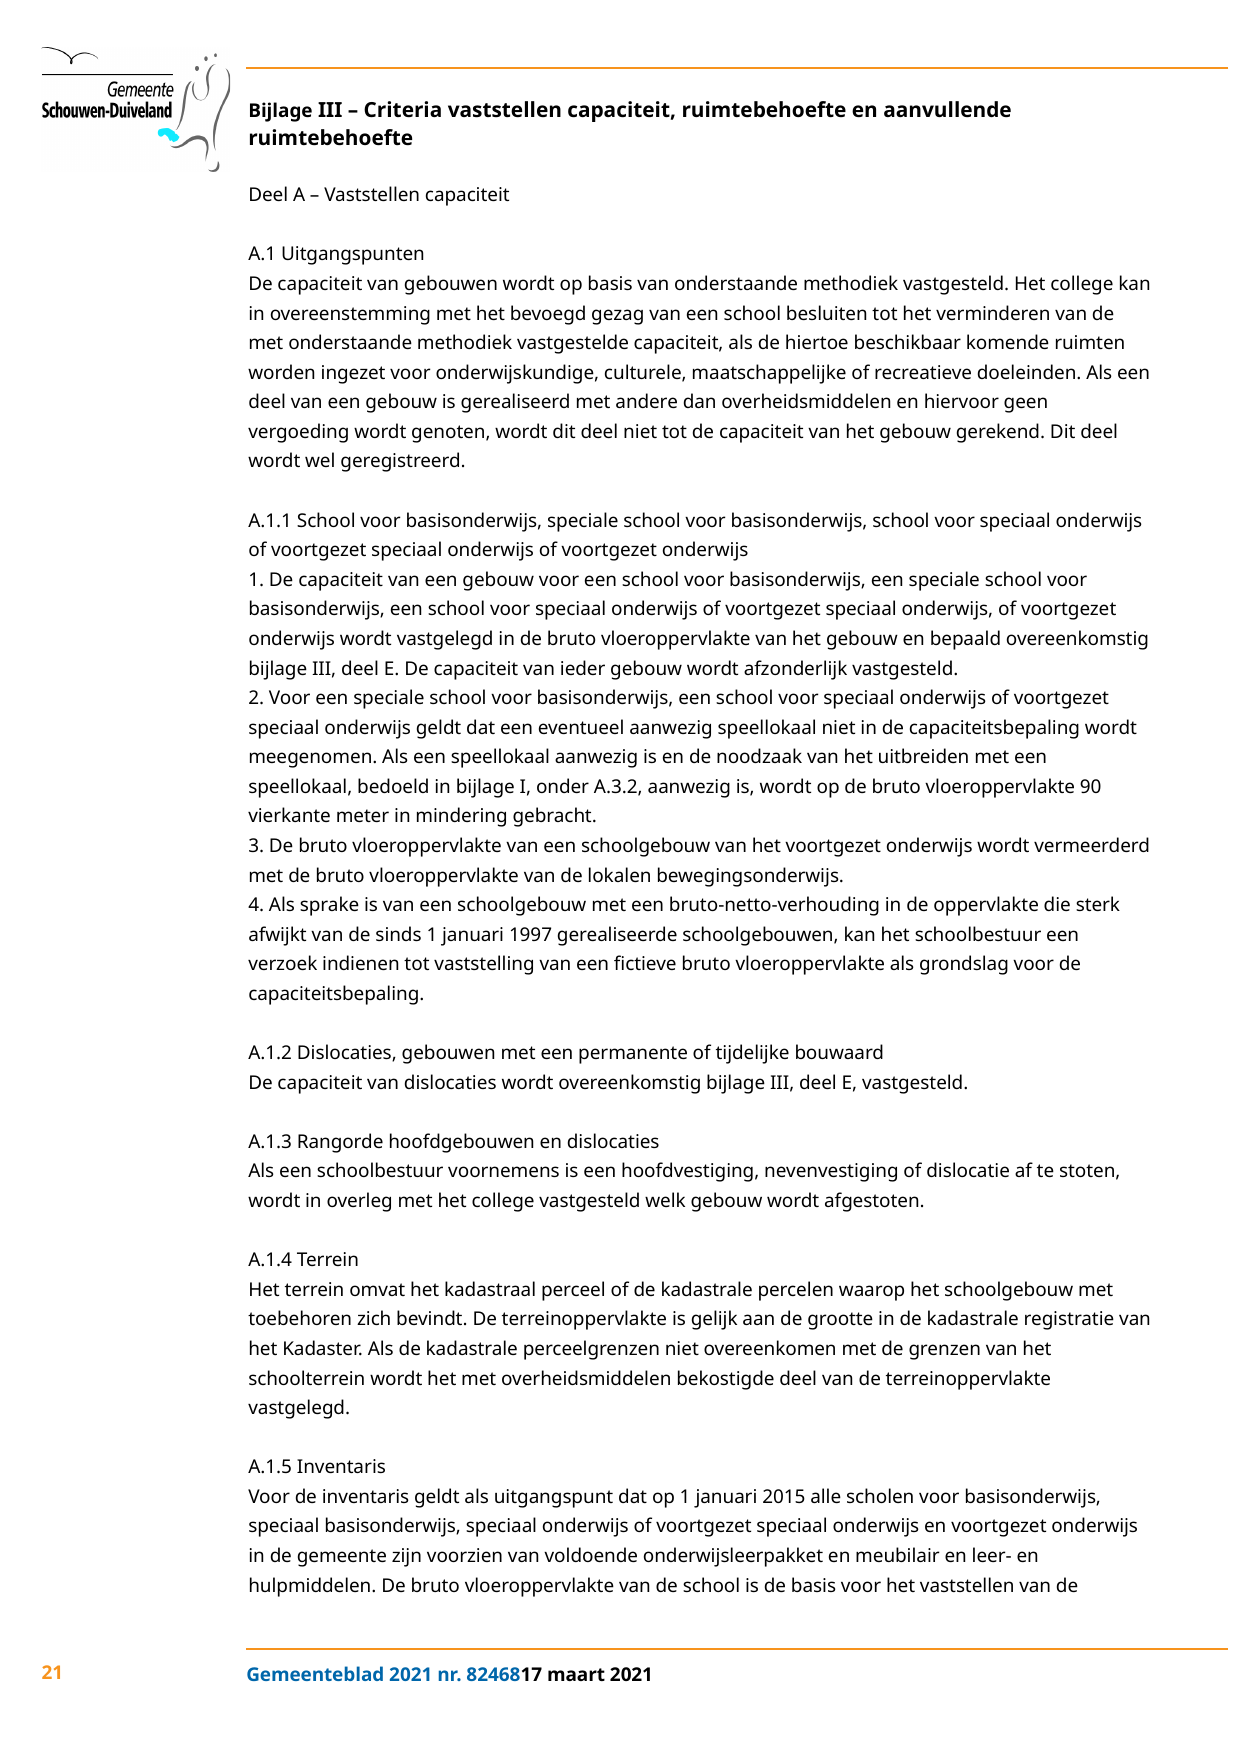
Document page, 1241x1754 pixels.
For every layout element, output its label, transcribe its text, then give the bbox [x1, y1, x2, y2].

text 2. Voor een speciale school voor basisonderwijs, een school voor speciaal onderwijs of voortgezet speciaal onderwijs geldt dat een eventueel aanwezig speellokaal niet in de capaciteitsbepaling wordt meegenomen. Als een speellokaal aanwezig is en de noodzaak van het uitbreiden met een speellokaal, bedoeld in bijlage I, onder A.3.2, aanwezig is, wordt op de bruto vloeroppervlakte 90 vierkante meter in mindering gebracht. [248, 684, 1152, 828]
text A.1.3 Rangorde hoofdgebouwen en dislocaties [248, 1128, 1152, 1154]
text Voor de inventaris geldt als uitgangspunt dat op 1 januari 2015 alle scholen voor basisonderwijs, speciaal basisonderwijs, speciaal onderwijs of voortgezet speciaal onderwijs en voortgezet onderwijs in de gemeente zijn voorzien van voldoende onderwijsleerpakket en meubilair en leer- en hulpmiddelen. De bruto vloeroppervlakte van de school is de basis voor het vaststellen van de [248, 1483, 1152, 1597]
text A.1.4 Terrein [248, 1246, 1152, 1272]
text De capaciteit van gebouwen wordt op basis van onderstaande methodiek vastgesteld. Het college kan in overeenstemming met het bevoegd gezag van een school besluiten tot het verminderen van de met onderstaande methodiek vastgestelde capaciteit, als de hiertoe beschikbaar komende ruimten worden ingezet voor onderwijskundige, culturele, maatschappelijke of recreatieve doeleinden. Als een deel van een gebouw is gerealiseerd met andere dan overheidsmiddelen en hiervoor geen vergoeding wordt genoten, wordt dit deel niet tot de capaciteit van het gebouw gerekend. Dit deel wordt wel geregistreerd. [248, 270, 1152, 473]
text Bijlage III – Criteria vaststellen capaciteit, ruimtebehoefte en aanvullende ruimtebehoefte [248, 95, 1152, 152]
text 4. Als sprake is van een schoolgebouw met een bruto-netto-verhouding in de oppervlakte die sterk afwijkt van de sinds 1 januari 1997 gerealiseerde schoolgebouwen, kan het schoolbestuur een verzoek indienen tot vaststelling van een fictieve bruto vloeroppervlakte als grondslag voor de capaciteitsbepaling. [248, 891, 1152, 1006]
text De capaciteit van dislocaties wordt overeenkomstig bijlage III, deel E, vastgesteld. [248, 1069, 1152, 1094]
text A.1.1 School voor basisonderwijs, speciale school voor basisonderwijs, school voor speciaal onderwijs of voortgezet speciaal onderwijs of voortgezet onderwijs [248, 507, 1152, 562]
text Als een schoolbestuur voornemens is een hoofdvestiging, nevenvestiging of dislocatie af te stoten, wordt in overleg met het college vastgesteld welk gebouw wordt afgestoten. [248, 1158, 1152, 1213]
picture [41, 47, 231, 172]
text 1. De capaciteit van een gebouw voor een school voor basisonderwijs, een speciale school voor basisonderwijs, een school voor speciaal onderwijs of voortgezet speciaal onderwijs, of voortgezet onderwijs wordt vastgelegd in de bruto vloeroppervlakte van het gebouw en bepaald overeenkomstig bijlage III, deel E. De capaciteit van ieder gebouw wordt afzonderlijk vastgesteld. [248, 566, 1152, 680]
text Deel A – Vaststellen capaciteit [248, 181, 1152, 207]
text 3. De bruto vloeroppervlakte van een schoolgebouw van het voortgezet onderwijs wordt vermeerderd met de bruto vloeroppervlakte van de lokalen bewegingsonderwijs. [248, 832, 1152, 887]
text A.1 Uitgangspunten [248, 241, 1152, 266]
text A.1.5 Inventaris [248, 1453, 1152, 1479]
text Het terrein omvat het kadastraal perceel of de kadastrale percelen waarop het schoolgebouw met toebehoren zich bevindt. De terreinoppervlakte is gelijk aan de grootte in de kadastrale registratie van het Kadaster. Als de kadastrale perceelgrenzen niet overeenkomen met de grenzen van het schoolterrein wordt het met overheidsmiddelen bekostigde deel van de terreinoppervlakte vastgelegd. [248, 1276, 1152, 1420]
text A.1.2 Dislocaties, gebouwen met een permanente of tijdelijke bouwaard [248, 1039, 1152, 1065]
